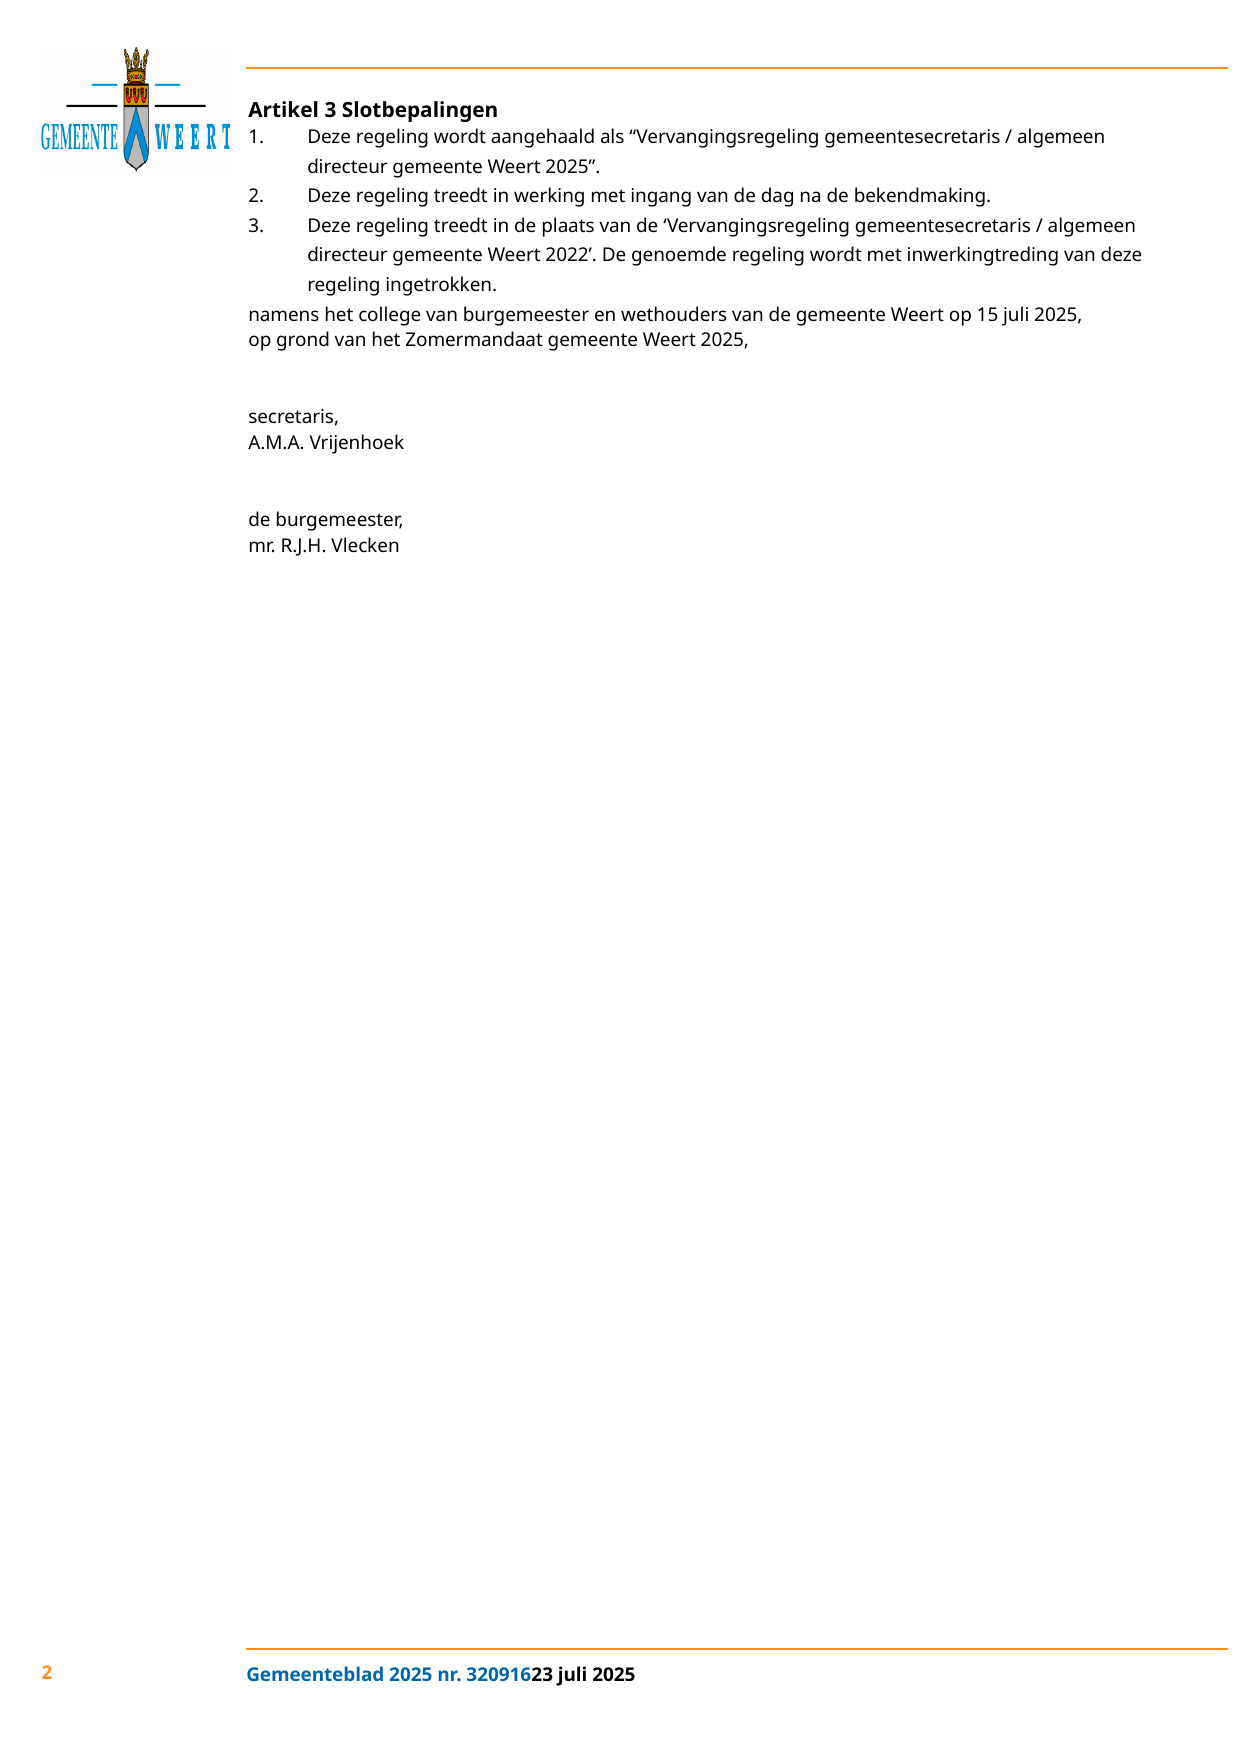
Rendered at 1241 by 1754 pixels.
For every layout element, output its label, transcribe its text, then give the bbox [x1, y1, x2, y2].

list Deze regeling treedt in werking met ingang van de dag na de bekendmaking. [248, 182, 1152, 208]
text A.M.A. Vrijenhoek [248, 429, 1152, 455]
list Deze regeling treedt in de plaats van de ‘Vervangingsregeling gemeentesecretaris / algemeen directeur gemeente Weert 2022’. De genoemde regeling wordt met inwerkingtreding van deze regeling ingetrokken. [248, 212, 1152, 297]
text Artikel 3 Slotbepalingen [248, 95, 1152, 123]
text namens het college van burgemeester en wethouders van de gemeente Weert op 15 juli 2025, [248, 301, 1152, 326]
text de burgemeester, [248, 507, 1152, 532]
text op grond van het Zomermandaat gemeente Weert 2025, [248, 326, 1152, 352]
text mr. R.J.H. Vlecken [248, 532, 1152, 558]
list Deze regeling wordt aangehaald als “Vervangingsregeling gemeentesecretaris / algemeen directeur gemeente Weert 2025”. [248, 123, 1152, 178]
text secretaris, [248, 404, 1152, 429]
picture [41, 47, 231, 172]
